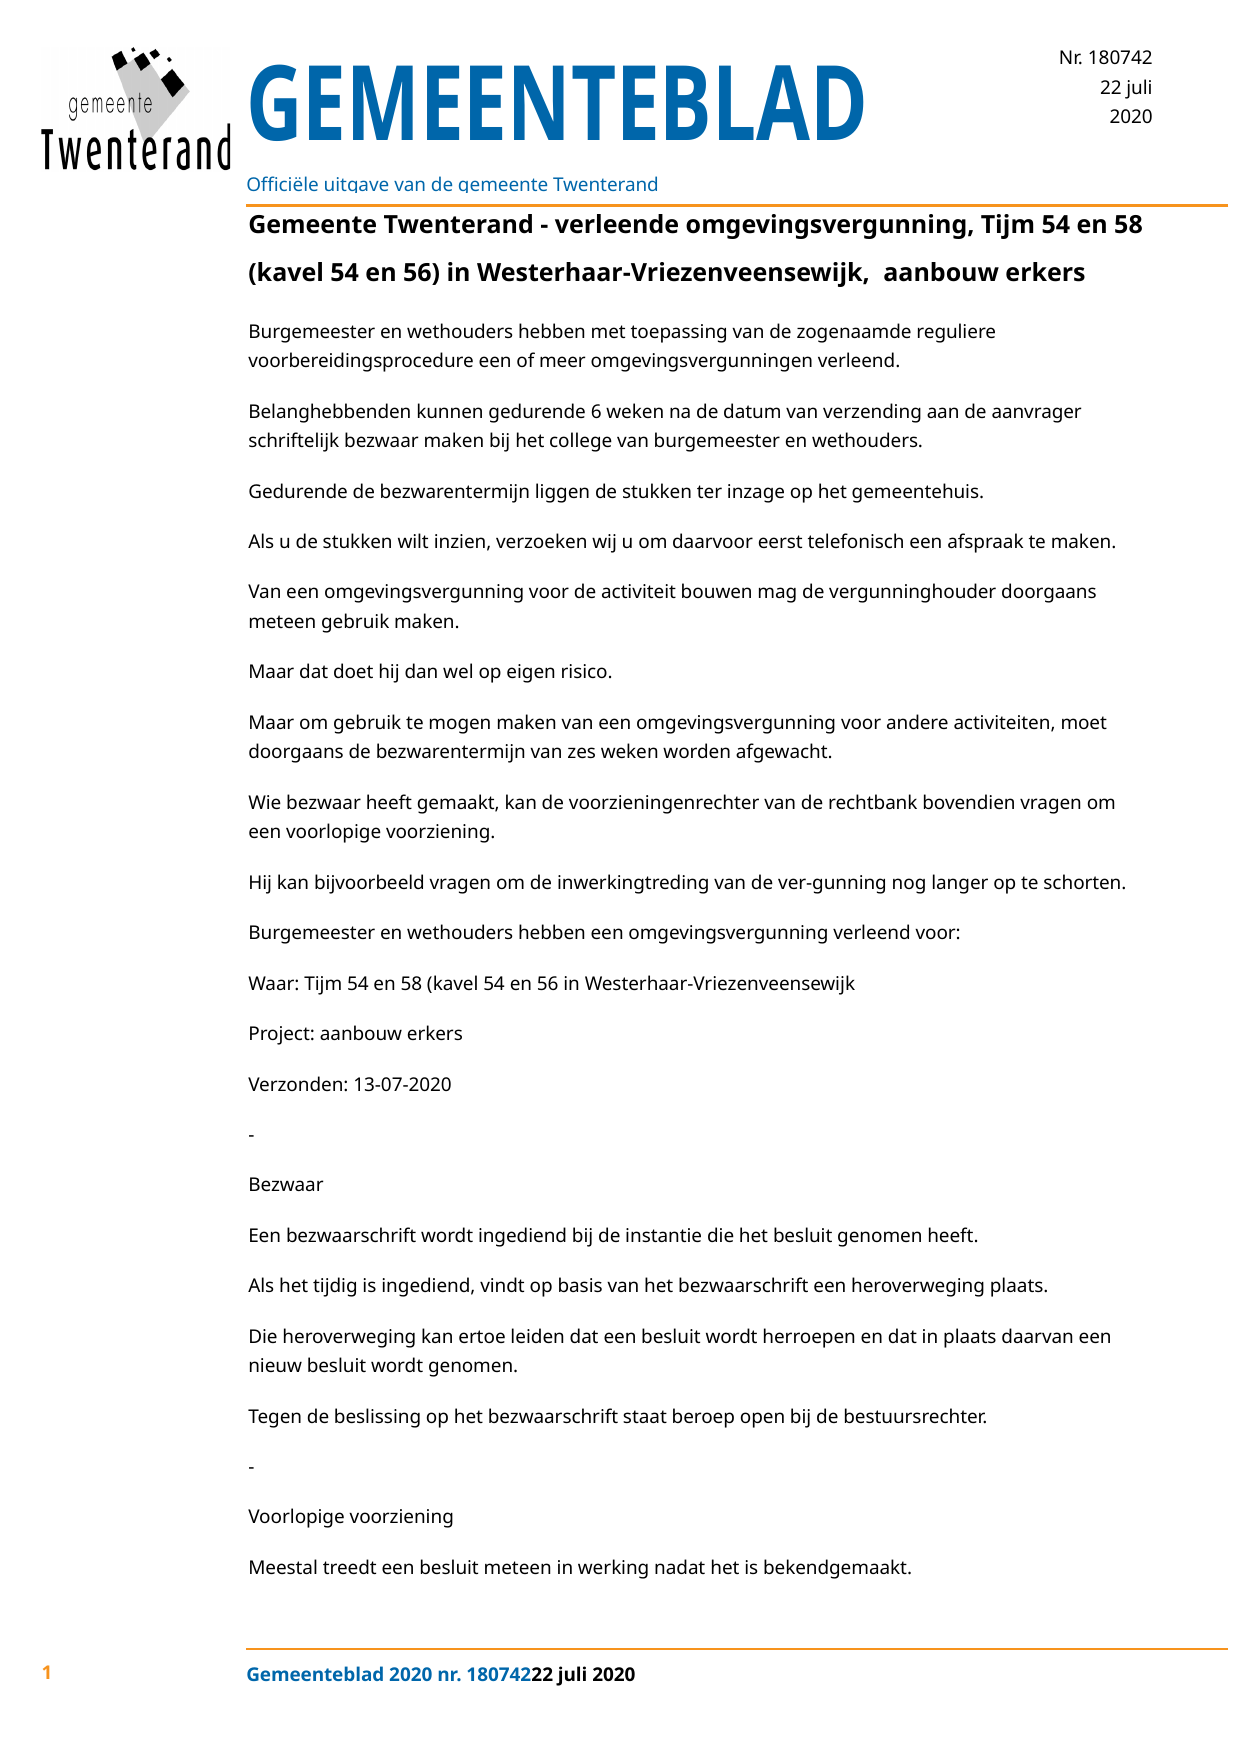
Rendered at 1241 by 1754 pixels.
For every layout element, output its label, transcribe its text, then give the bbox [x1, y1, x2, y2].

text Verzonden: 13-07-2020 [248, 1071, 1152, 1097]
picture [41, 47, 231, 172]
text Voorlopige voorziening [248, 1504, 1152, 1529]
text Waar: Tijm 54 en 58 (kavel 54 en 56 in Westerhaar-Vriezenveensewijk [248, 970, 1152, 996]
text Wie bezwaar heeft gemaakt, kan de voorzieningenrechter van de rechtbank bovendien vragen om een voorlopige voorziening. [248, 789, 1152, 844]
text Burgemeester en wethouders hebben met toepassing van de zogenaamde reguliere voorbereidingsprocedure een of meer omgevingsvergunningen verleend. [248, 318, 1152, 373]
text Een bezwaarschrift wordt ingediend bij de instantie die het besluit genomen heeft. [248, 1222, 1152, 1248]
text Meestal treedt een besluit meteen in werking nadat het is bekendgemaakt. [248, 1554, 1152, 1580]
text Hij kan bijvoorbeeld vragen om de inwerkingtreding van de ver-gunning nog langer op te schorten. [248, 869, 1152, 895]
text Bezwaar [248, 1172, 1152, 1197]
text - [248, 1453, 1152, 1479]
text Tegen de beslissing op het bezwaarschrift staat beroep open bij de bestuursrechter. [248, 1403, 1152, 1429]
text Burgemeester en wethouders hebben een omgevingsvergunning verleend voor: [248, 919, 1152, 945]
text Project: aanbouw erkers [248, 1020, 1152, 1046]
text Die heroverweging kan ertoe leiden dat een besluit wordt herroepen en dat in plaats daarvan een nieuw besluit wordt genomen. [248, 1323, 1152, 1378]
text Als het tijdig is ingediend, vindt op basis van het bezwaarschrift een heroverweging plaats. [248, 1272, 1152, 1298]
text Als u de stukken wilt inzien, verzoeken wij u om daarvoor eerst telefonisch een afspraak te maken. [248, 528, 1152, 554]
text Gemeente Twenterand - verleende omgevingsvergunning, Tijm 54 en 58 (kavel 54 en 56) in Westerhaar-Vriezenveensewijk, aanbouw erkers [248, 207, 1152, 288]
text Maar om gebruik te mogen maken van een omgevingsvergunning voor andere activiteiten, moet doorgaans de bezwarentermijn van zes weken worden afgewacht. [248, 709, 1152, 764]
text Belanghebbenden kunnen gedurende 6 weken na de datum van verzending aan de aanvrager schriftelijk bezwaar maken bij het college van burgemeester en wethouders. [248, 398, 1152, 453]
text Gedurende de bezwarentermijn liggen de stukken ter inzage op het gemeentehuis. [248, 478, 1152, 504]
text - [248, 1121, 1152, 1147]
text Maar dat doet hij dan wel op eigen risico. [248, 659, 1152, 684]
text Van een omgevingsvergunning voor de activiteit bouwen mag de vergunninghouder doorgaans meteen gebruik maken. [248, 579, 1152, 634]
